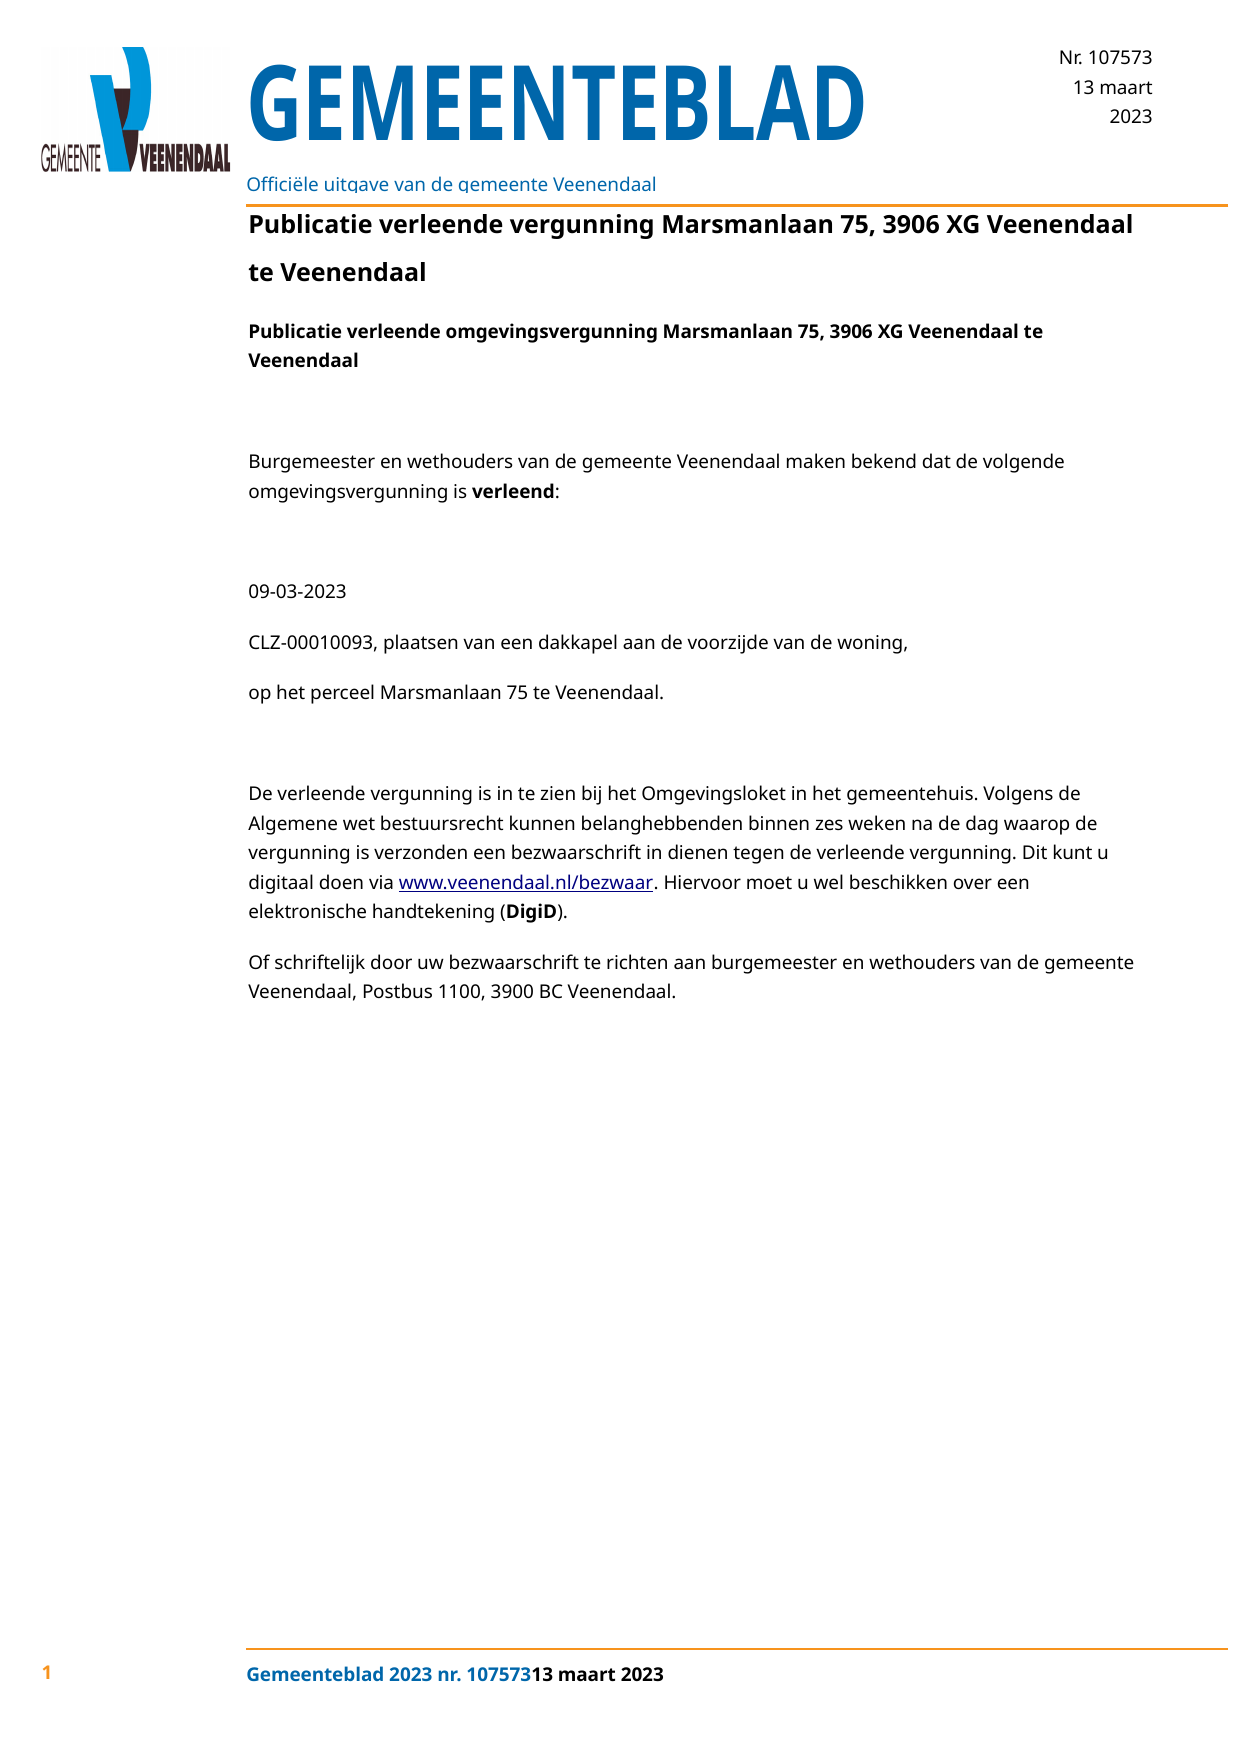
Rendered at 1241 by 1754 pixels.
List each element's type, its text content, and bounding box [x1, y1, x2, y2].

text Burgemeester en wethouders van de gemeente Veenendaal maken bekend dat de volgende omgevingsvergunning is verleend: [248, 448, 1152, 504]
text De verleende vergunning is in te zien bij het Omgevingsloket in het gemeentehuis. Volgens de Algemene wet bestuursrecht kunnen belanghebbenden binnen zes weken na de dag waarop de vergunning is verzonden een bezwaarschrift in dienen tegen de verleende vergunning. Dit kunt u digitaal doen via www.veenendaal.nl/bezwaar. Hiervoor moet u wel beschikken over een elektronische handtekening (DigiD). [248, 780, 1152, 924]
picture [41, 47, 130, 172]
text 09-03-2023 [248, 579, 1152, 604]
text CLZ-00010093, plaatsen van een dakkapel aan de voorzijde van de woning, [248, 629, 1152, 655]
text Of schriftelijk door uw bezwaarschrift te richten aan burgemeester en wethouders van de gemeente Veenendaal, Postbus 1100, 3900 BC Veenendaal. [248, 949, 1152, 1004]
picture [123, 47, 231, 172]
text op het perceel Marsmanlaan 75 te Veenendaal. [248, 679, 1152, 705]
text Publicatie verleende omgevingsvergunning Marsmanlaan 75, 3906 XG Veenendaal te Veenendaal [248, 318, 1152, 373]
text Publicatie verleende vergunning Marsmanlaan 75, 3906 XG Veenendaal te Veenendaal [248, 207, 1152, 288]
